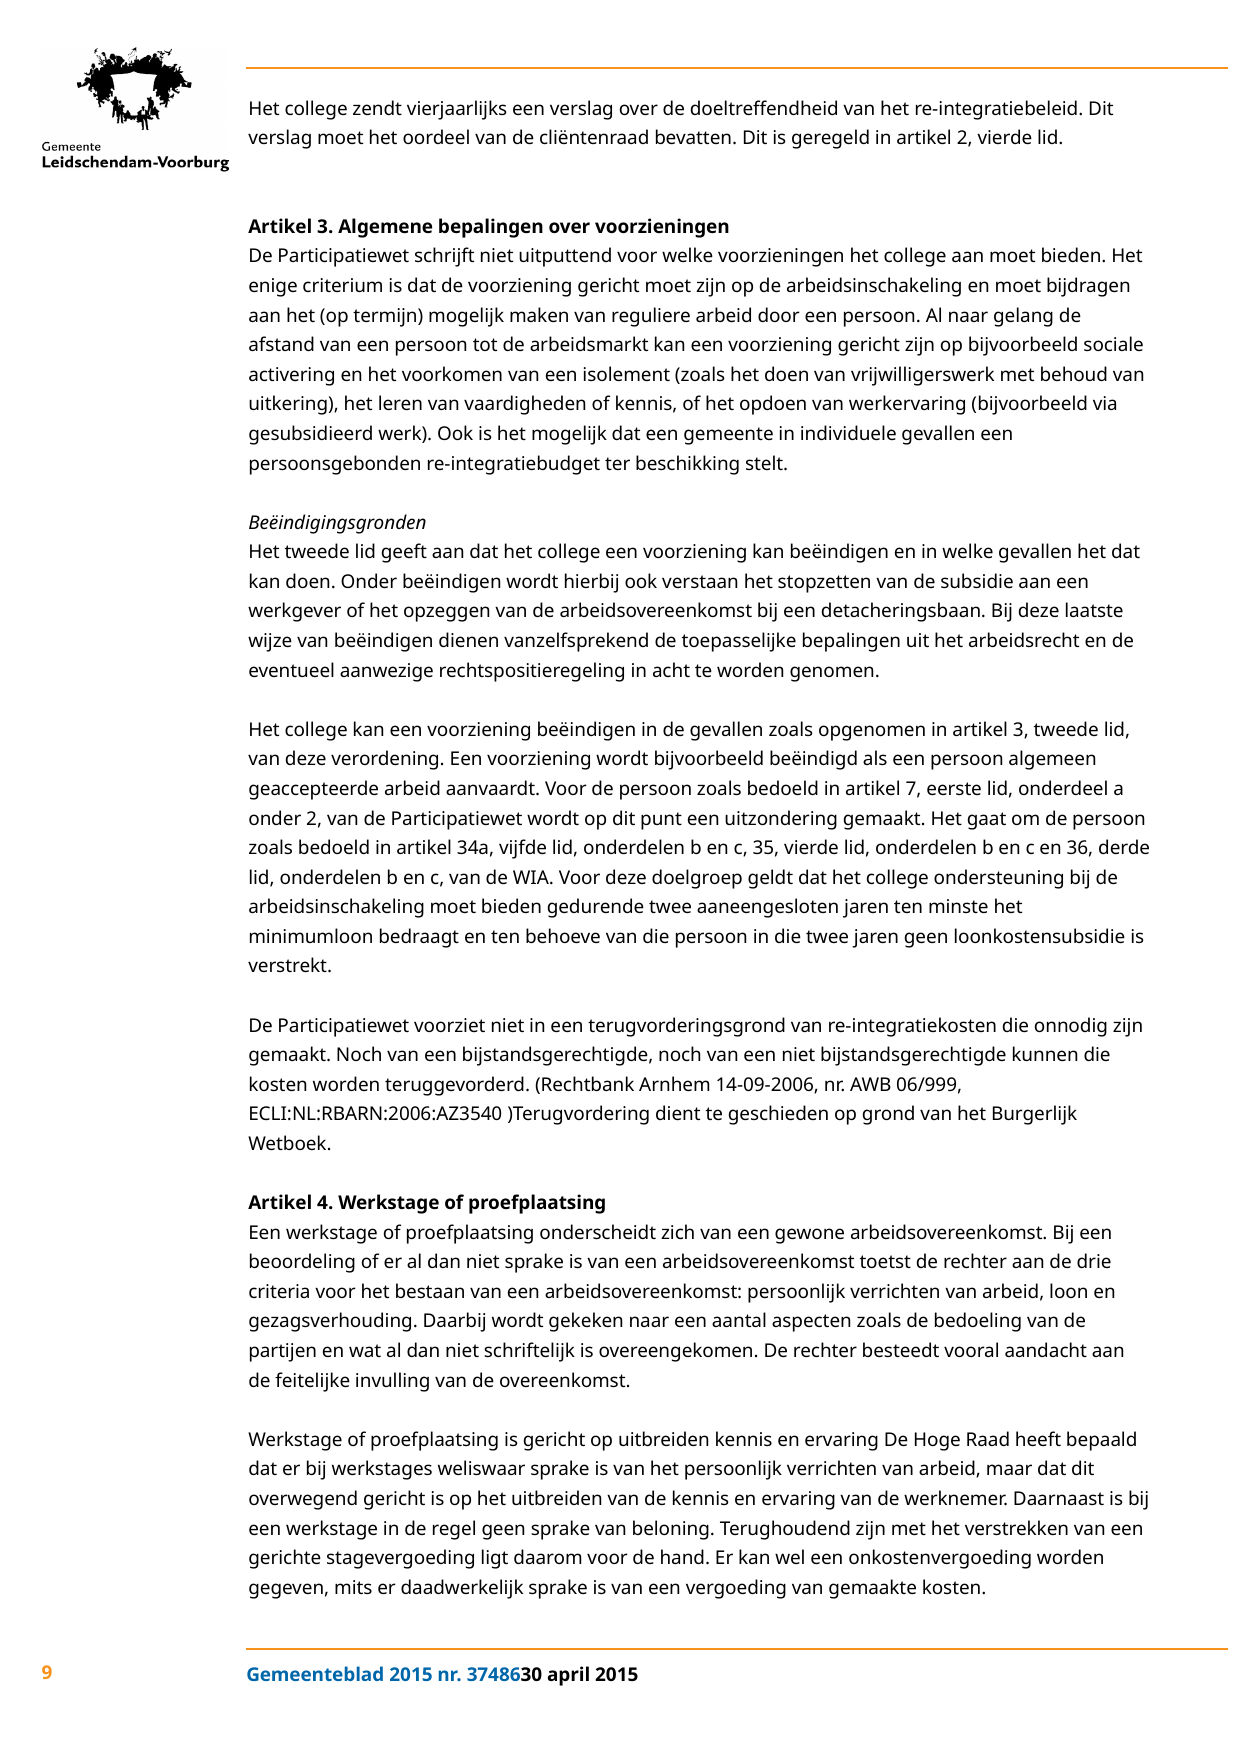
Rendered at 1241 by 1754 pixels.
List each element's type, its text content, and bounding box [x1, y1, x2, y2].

text Het college zendt vierjaarlijks een verslag over de doeltreffendheid van het re-integratiebeleid. Dit verslag moet het oordeel van de cliëntenraad bevatten. Dit is geregeld in artikel 2, vierde lid. [248, 95, 1152, 150]
picture [41, 47, 231, 172]
text Artikel 4. Werkstage of proefplaatsing [248, 1189, 1152, 1215]
text Artikel 3. Algemene bepalingen over voorzieningen [248, 213, 1152, 239]
text De Participatiewet schrijft niet uitputtend voor welke voorzieningen het college aan moet bieden. Het enige criterium is dat de voorziening gericht moet zijn op de arbeidsinschakeling en moet bijdragen aan het (op termijn) mogelijk maken van reguliere arbeid door een persoon. Al naar gelang de afstand van een persoon tot de arbeidsmarkt kan een voorziening gericht zijn op bijvoorbeeld sociale activering en het voorkomen van een isolement (zoals het doen van vrijwilligerswerk met behoud van uitkering), het leren van vaardigheden of kennis, of het opdoen van werkervaring (bijvoorbeeld via gesubsidieerd werk). Ook is het mogelijk dat een gemeente in individuele gevallen een persoonsgebonden re-integratiebudget ter beschikking stelt. [248, 243, 1152, 476]
text Het tweede lid geeft aan dat het college een voorziening kan beëindigen en in welke gevallen het dat kan doen. Onder beëindigen wordt hierbij ook verstaan het stopzetten van de subsidie aan een werkgever of het opzeggen van de arbeidsovereenkomst bij een detacheringsbaan. Bij deze laatste wijze van beëindigen dienen vanzelfsprekend de toepasselijke bepalingen uit het arbeidsrecht en de eventueel aanwezige rechtspositieregeling in acht te worden genomen. [248, 538, 1152, 683]
text Het college kan een voorziening beëindigen in de gevallen zoals opgenomen in artikel 3, tweede lid, van deze verordening. Een voorziening wordt bijvoorbeeld beëindigd als een persoon algemeen geaccepteerde arbeid aanvaardt. Voor de persoon zoals bedoeld in artikel 7, eerste lid, onderdeel a onder 2, van de Participatiewet wordt op dit punt een uitzondering gemaakt. Het gaat om de persoon zoals bedoeld in artikel 34a, vijfde lid, onderdelen b en c, 35, vierde lid, onderdelen b en c en 36, derde lid, onderdelen b en c, van de WIA. Voor deze doelgroep geldt dat het college ondersteuning bij de arbeidsinschakeling moet bieden gedurende twee aaneengesloten jaren ten minste het minimumloon bedraagt en ten behoeve van die persoon in die twee jaren geen loonkostensubsidie is verstrekt. [248, 716, 1152, 978]
text Werkstage of proefplaatsing is gericht op uitbreiden kennis en ervaring De Hoge Raad heeft bepaald dat er bij werkstages weliswaar sprake is van het persoonlijk verrichten van arbeid, maar dat dit overwegend gericht is op het uitbreiden van de kennis en ervaring van de werknemer. Daarnaast is bij een werkstage in de regel geen sprake van beloning. Terughoudend zijn met het verstrekken van een gerichte stagevergoeding ligt daarom voor de hand. Er kan wel een onkostenvergoeding worden gegeven, mits er daadwerkelijk sprake is van een vergoeding van gemaakte kosten. [248, 1426, 1152, 1600]
text Een werkstage of proefplaatsing onderscheidt zich van een gewone arbeidsovereenkomst. Bij een beoordeling of er al dan niet sprake is van een arbeidsovereenkomst toetst de rechter aan de drie criteria voor het bestaan van een arbeidsovereenkomst: persoonlijk verrichten van arbeid, loon en gezagsverhouding. Daarbij wordt gekeken naar een aantal aspecten zoals de bedoeling van de partijen en wat al dan niet schriftelijk is overeengekomen. De rechter besteedt vooral aandacht aan de feitelijke invulling van de overeenkomst. [248, 1219, 1152, 1393]
text Beëindigingsgronden [248, 509, 1152, 535]
text De Participatiewet voorziet niet in een terugvorderingsgrond van re-integratiekosten die onnodig zijn gemaakt. Noch van een bijstandsgerechtigde, noch van een niet bijstandsgerechtigde kunnen die kosten worden teruggevorderd. (Rechtbank Arnhem 14-09-2006, nr. AWB 06/999, ECLI:NL:RBARN:2006:AZ3540 )Terugvordering dient te geschieden op grond van het Burgerlijk Wetboek. [248, 1012, 1152, 1156]
